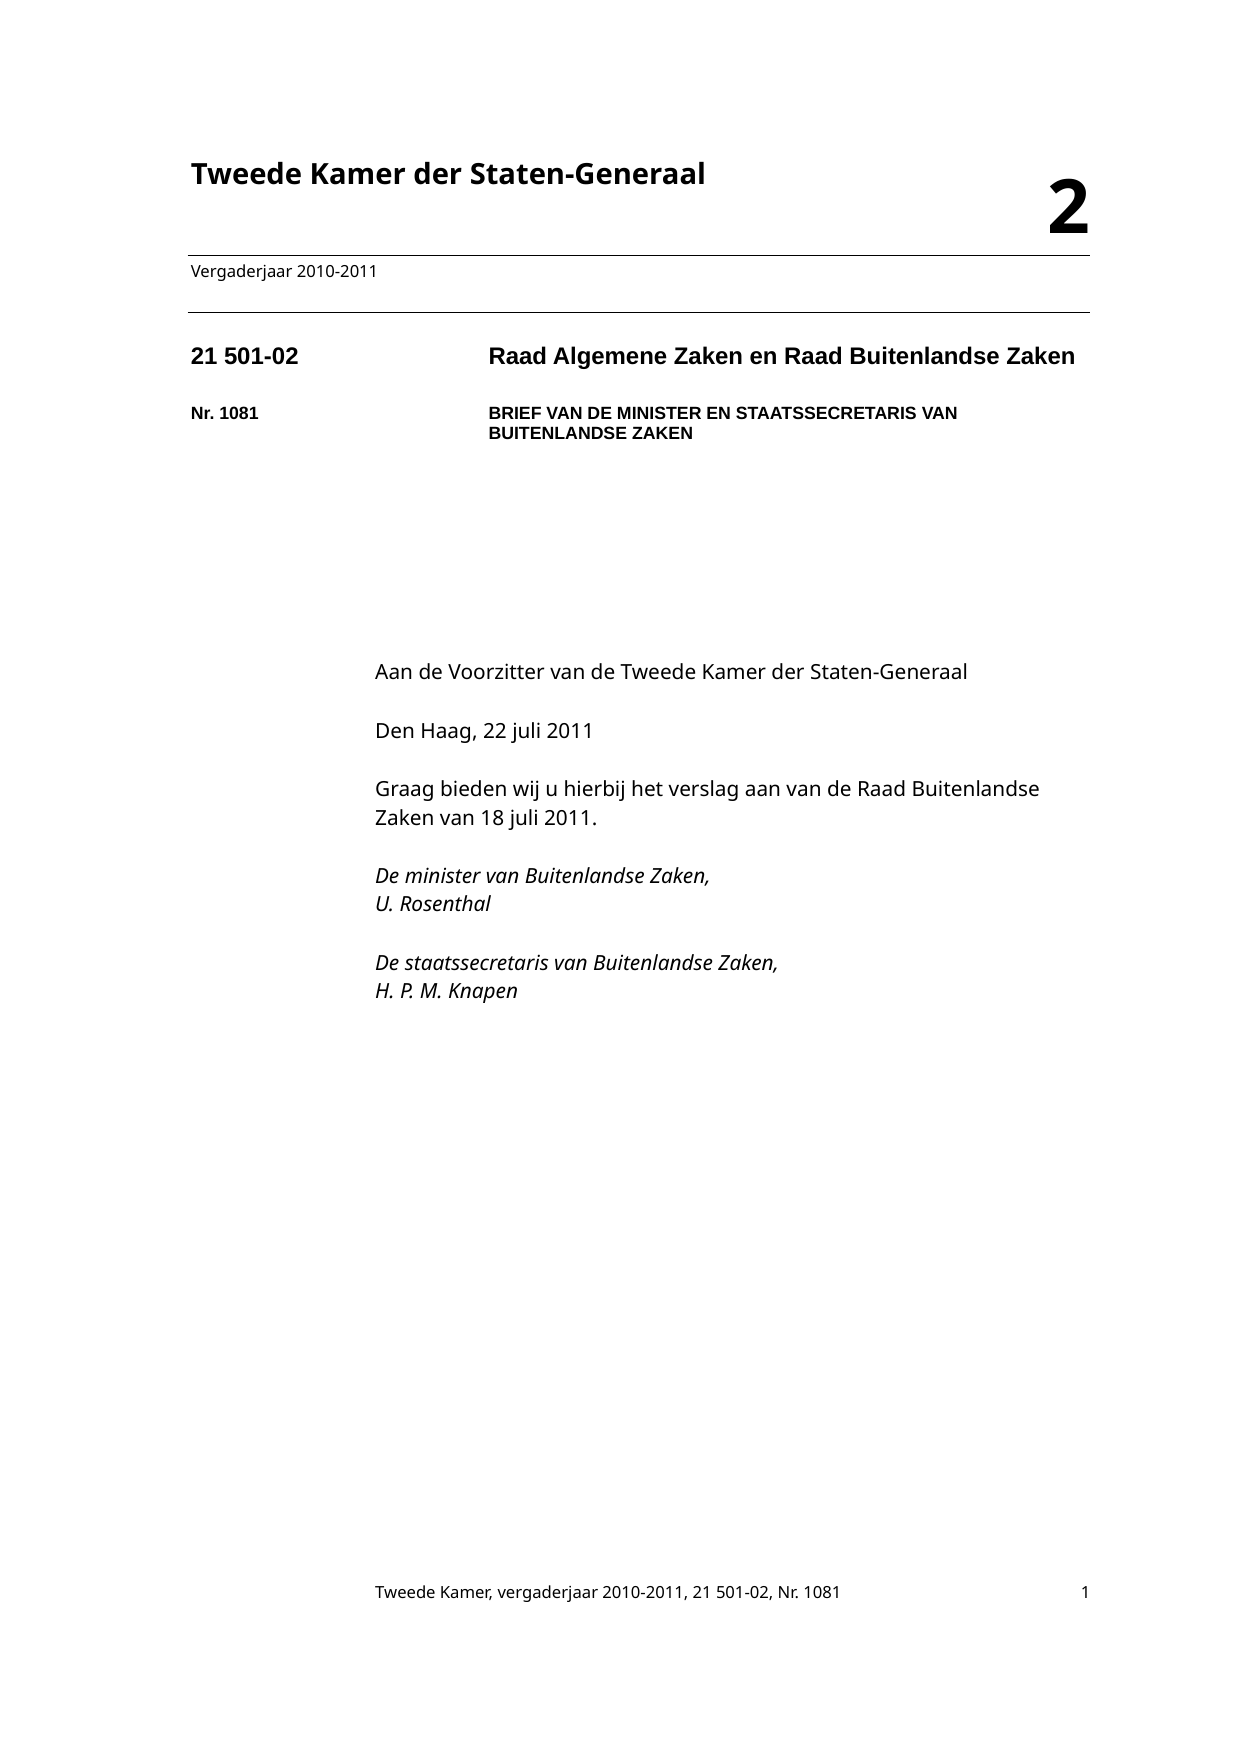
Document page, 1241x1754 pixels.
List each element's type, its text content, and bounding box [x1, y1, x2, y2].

text De minister van Buitenlandse Zaken, [375, 861, 1090, 889]
table_cell [188, 313, 485, 339]
text Graag bieden wij u hierbij het verslag aan van de Raad Buitenlandse Zaken van 18 juli 2011. [375, 774, 1090, 831]
table_cell [485, 256, 1090, 312]
table_cell 21 501-02 [188, 339, 485, 399]
table_header 2 [910, 150, 1090, 255]
text De staatssecretaris van Buitenlandse Zaken, [375, 948, 1090, 976]
text Den Haag, 22 juli 2011 [375, 716, 1090, 744]
table_cell Raad Algemene Zaken en Raad Buitenlandse Zaken [485, 339, 1090, 399]
table_cell [485, 313, 1090, 339]
text H. P. M. Knapen [375, 976, 1090, 1005]
text U. Rosenthal [375, 889, 1090, 918]
text Aan de Voorzitter van de Tweede Kamer der Staten-Generaal [375, 657, 1090, 686]
table_cell BRIEF VAN DE MINISTER EN STAATSSECRETARIS VAN BUITENLANDSE ZAKEN [485, 399, 1090, 539]
table_cell Nr. 1081 [188, 399, 485, 539]
table_cell Vergaderjaar 2010-2011 [188, 256, 485, 312]
table_header Tweede Kamer der Staten-Generaal [188, 150, 909, 255]
